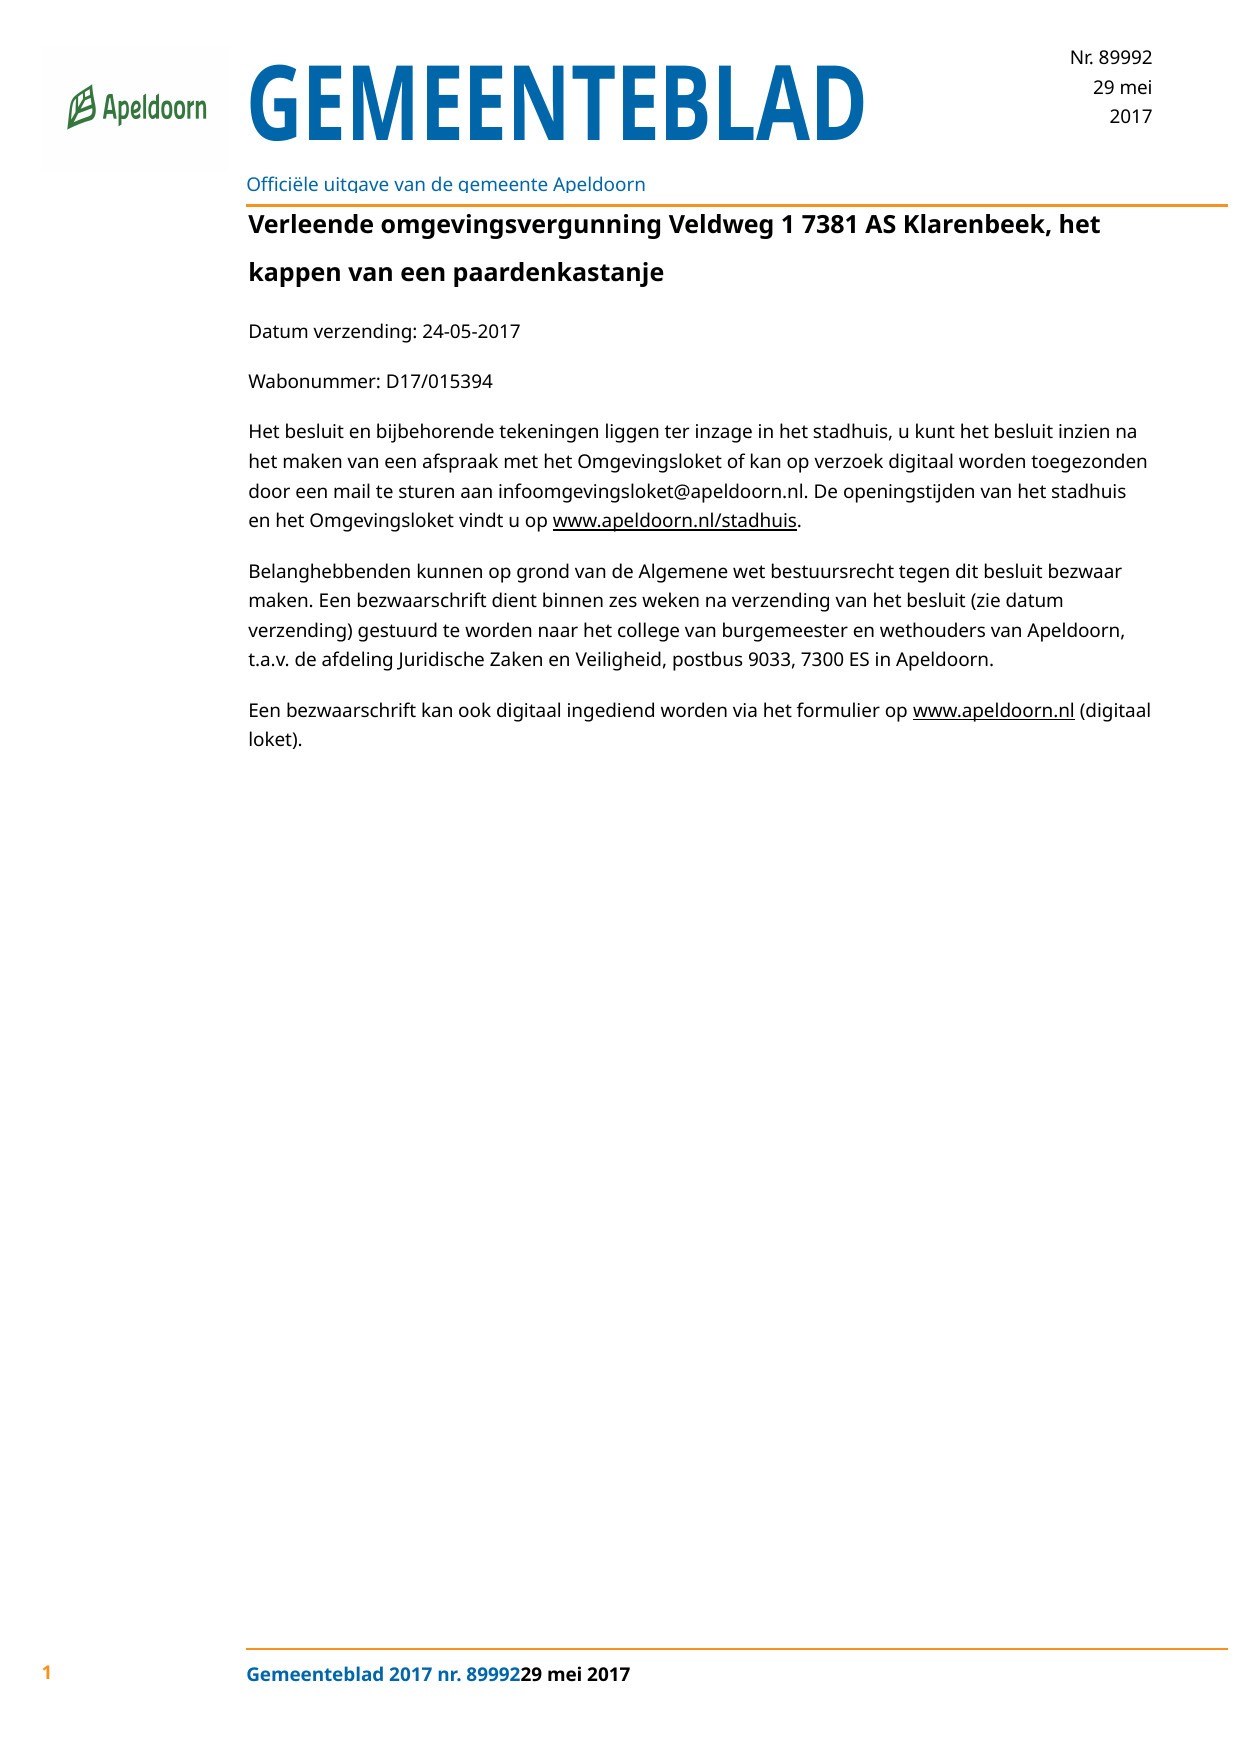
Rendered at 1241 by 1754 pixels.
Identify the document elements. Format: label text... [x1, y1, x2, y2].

text Datum verzending: 24-05-2017 [248, 318, 1152, 344]
picture [41, 47, 231, 172]
text Belanghebbenden kunnen op grond van de Algemene wet bestuursrecht tegen dit besluit bezwaar maken. Een bezwaarschrift dient binnen zes weken na verzending van het besluit (zie datum verzending) gestuurd te worden naar het college van burgemeester en wethouders van Apeldoorn, t.a.v. de afdeling Juridische Zaken en Veiligheid, postbus 9033, 7300 ES in Apeldoorn. [248, 558, 1152, 672]
text Verleende omgevingsvergunning Veldweg 1 7381 AS Klarenbeek, het kappen van een paardenkastanje [248, 207, 1152, 288]
text Een bezwaarschrift kan ook digitaal ingediend worden via het formulier op www.apeldoorn.nl (digitaal loket). [248, 697, 1152, 752]
text Het besluit en bijbehorende tekeningen liggen ter inzage in het stadhuis, u kunt het besluit inzien na het maken van een afspraak met het Omgevingsloket of kan op verzoek digitaal worden toegezonden door een mail te sturen aan infoomgevingsloket@apeldoorn.nl. De openingstijden van het stadhuis en het Omgevingsloket vindt u op www.apeldoorn.nl/stadhuis. [248, 419, 1152, 533]
text Wabonummer: D17/015394 [248, 368, 1152, 394]
